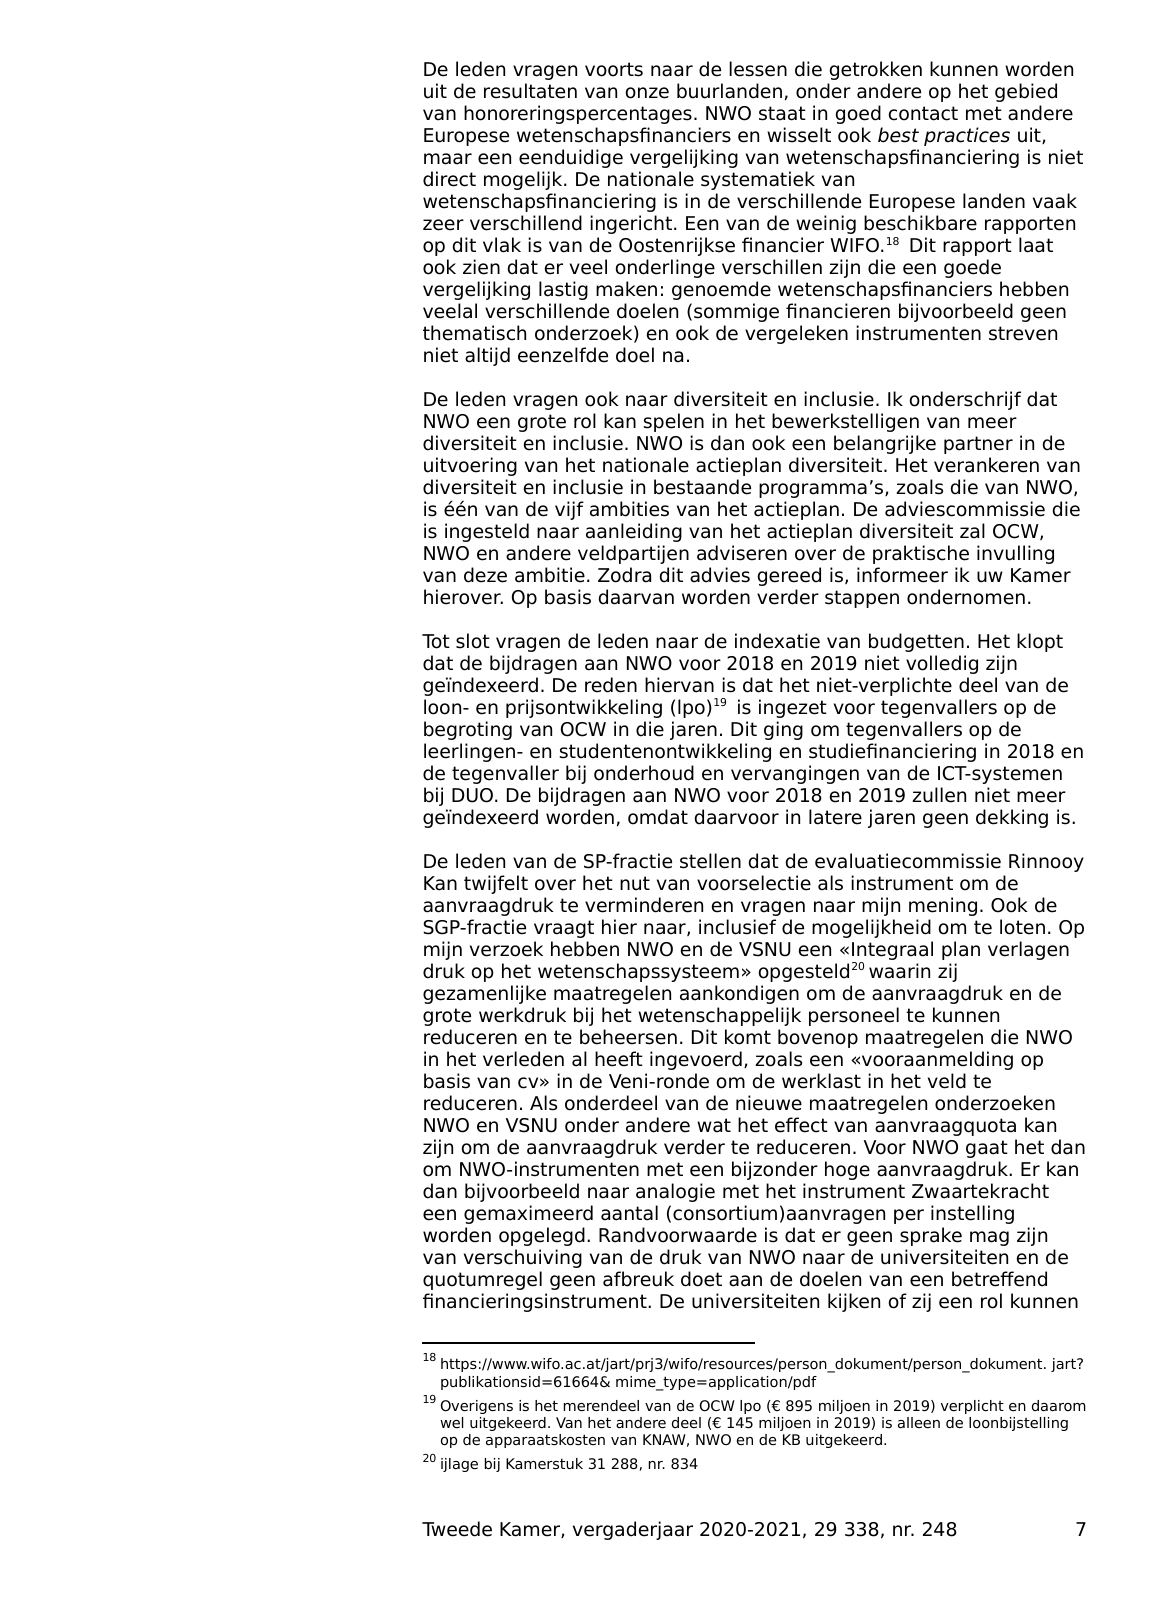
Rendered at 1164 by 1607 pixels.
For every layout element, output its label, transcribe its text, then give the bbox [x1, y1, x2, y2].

text De leden vragen ook naar diversiteit en inclusie. Ik onderschrijf dat NWO een grote rol kan spelen in het bewerkstelligen van meer diversiteit en inclusie. NWO is dan ook een belangrijke partner in de uitvoering van het nationale actieplan diversiteit. Het verankeren van diversiteit en inclusie in bestaande programma’s, zoals die van NWO, is één van de vijf ambities van het actieplan. De adviescommissie die is ingesteld naar aanleiding van het actieplan diversiteit zal OCW, NWO en andere veldpartijen adviseren over de praktische invulling van deze ambitie. Zodra dit advies gereed is, informeer ik uw Kamer hierover. Op basis daarvan worden verder stappen ondernomen. [422, 389, 1087, 609]
text ijlage bij Kamerstuk 31 288, nr. 834 [422, 1452, 1087, 1474]
text De leden van de SP-fractie stellen dat de evaluatiecommissie Rinnooy Kan twijfelt over het nut van voorselectie als instrument om de aanvraagdruk te verminderen en vragen naar mijn mening. Ook de SGP-fractie vraagt hier naar, inclusief de mogelijkheid om te loten. Op mijn verzoek hebben NWO en de VSNU een «Integraal plan verlagen druk op het wetenschapssysteem» opgesteldwaarin zij gezamenlijke maatregelen aankondigen om de aanvraagdruk en de grote werkdruk bij het wetenschappelijk personeel te kunnen reduceren en te beheersen. Dit komt bovenop maatregelen die NWO in het verleden al heeft ingevoerd, zoals een «vooraanmelding op basis van cv» in de Veni-ronde om de werklast in het veld te reduceren. Als onderdeel van de nieuwe maatregelen onderzoeken NWO en VSNU onder andere wat het effect van aanvraagquota kan zijn om de aanvraagdruk verder te reduceren. Voor NWO gaat het dan om NWO-instrumenten met een bijzonder hoge aanvraagdruk. Er kan dan bijvoorbeeld naar analogie met het instrument Zwaartekracht een gemaximeerd aantal (consortium)aanvragen per instelling worden opgelegd. Randvoorwaarde is dat er geen sprake mag zijn van verschuiving van de druk van NWO naar de universiteiten en de quotumregel geen afbreuk doet aan de doelen van een betreffend financieringsinstrument. De universiteiten kijken of zij een rol kunnen [422, 851, 1087, 1312]
text Tot slot vragen de leden naar de indexatie van budgetten. Het klopt dat de bijdragen aan NWO voor 2018 en 2019 niet volledig zijn geïndexeerd. De reden hiervan is dat het niet-verplichte deel van de loon- en prijsontwikkeling (lpo) is ingezet voor tegenvallers op de begroting van OCW in die jaren. Dit ging om tegenvallers op de leerlingen- en studentenontwikkeling en studiefinanciering in 2018 en de tegenvaller bij onderhoud en vervangingen van de ICT-systemen bij DUO. De bijdragen aan NWO voor 2018 en 2019 zullen niet meer geïndexeerd worden, omdat daarvoor in latere jaren geen dekking is. [422, 631, 1087, 829]
text https://www.wifo.ac.at/jart/prj3/wifo/resources/person_dokument/person_dokument. jart?publikationsid=61664& mime_type=application/pdf [422, 1352, 1087, 1391]
text Overigens is het merendeel van de OCW lpo (€ 895 miljoen in 2019) verplicht en daarom wel uitgekeerd. Van het andere deel (€ 145 miljoen in 2019) is alleen de loonbijstelling op de apparaatskosten van KNAW, NWO en de KB uitgekeerd. [422, 1393, 1087, 1449]
text De leden vragen voorts naar de lessen die getrokken kunnen worden uit de resultaten van onze buurlanden, onder andere op het gebied van honoreringspercentages. NWO staat in goed contact met andere Europese wetenschapsfinanciers en wisselt ook best practices uit, maar een eenduidige vergelijking van wetenschapsfinanciering is niet direct mogelijk. De nationale systematiek van wetenschapsfinanciering is in de verschillende Europese landen vaak zeer verschillend ingericht. Een van de weinig beschikbare rapporten op dit vlak is van de Oostenrijkse financier WIFO. Dit rapport laat ook zien dat er veel onderlinge verschillen zijn die een goede vergelijking lastig maken: genoemde wetenschapsfinanciers hebben veelal verschillende doelen (sommige financieren bijvoorbeeld geen thematisch onderzoek) en ook de vergeleken instrumenten streven niet altijd eenzelfde doel na. [422, 59, 1087, 367]
